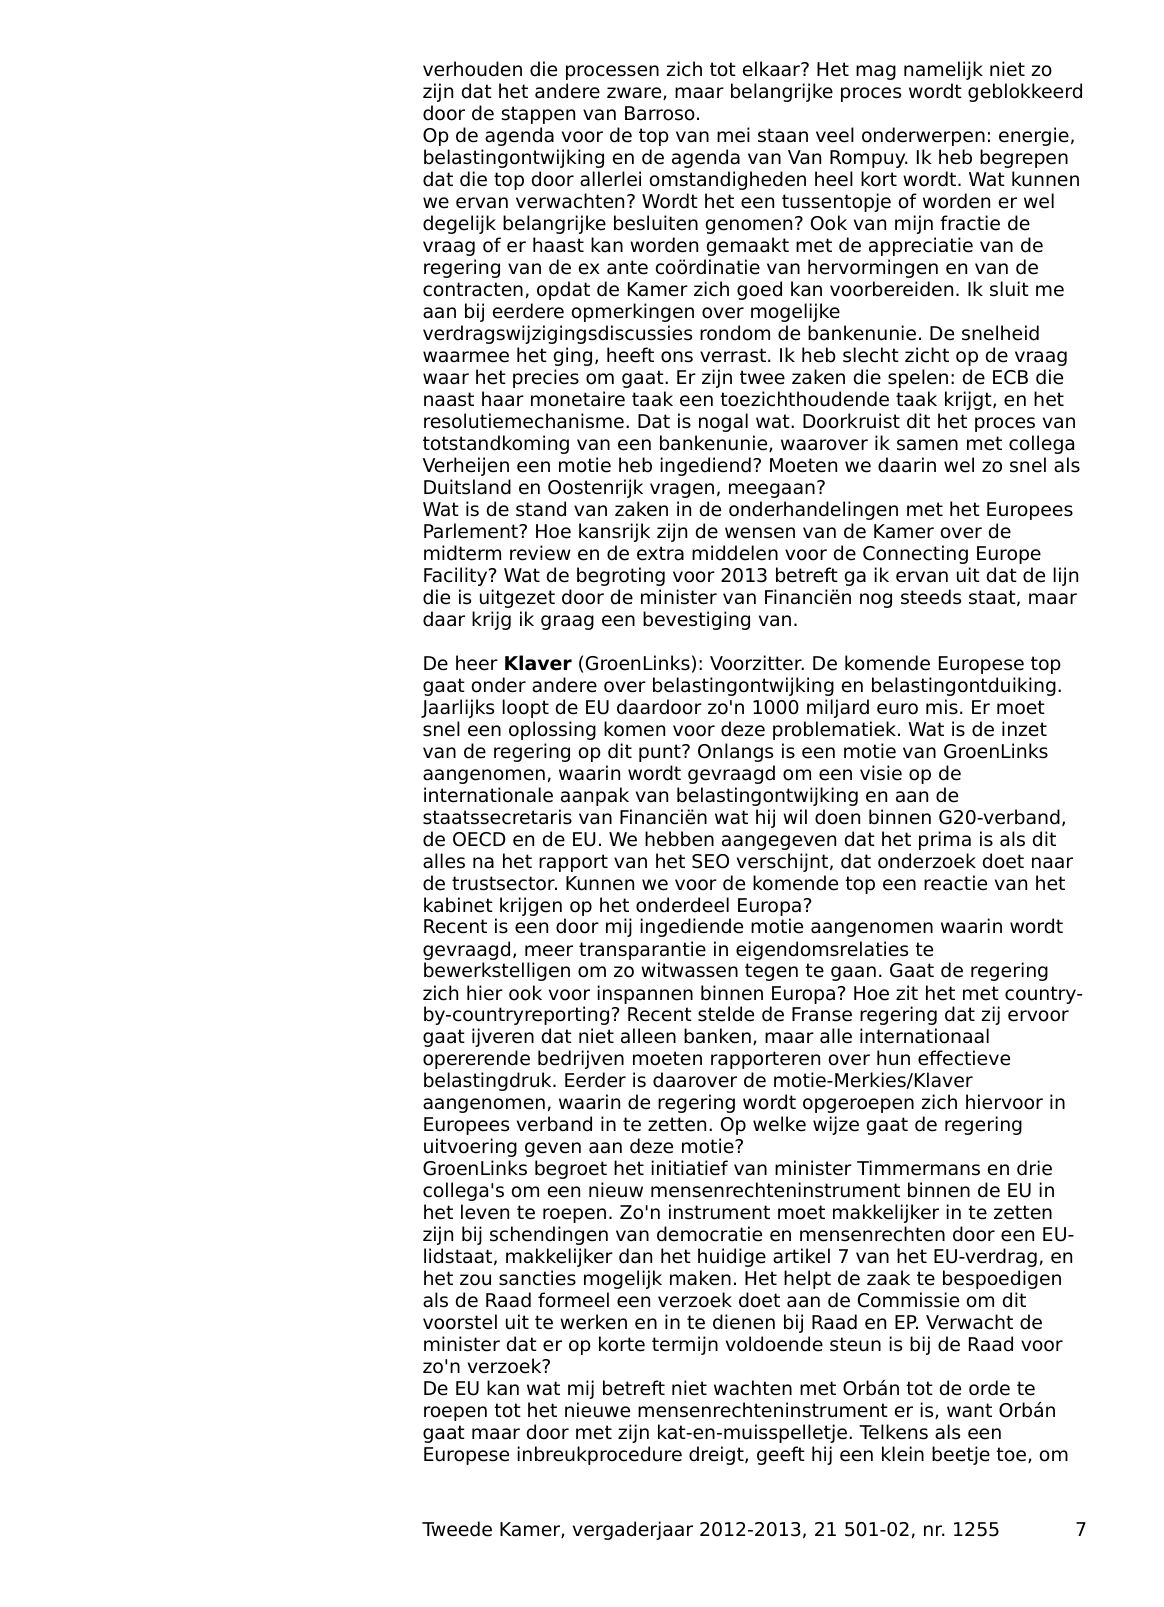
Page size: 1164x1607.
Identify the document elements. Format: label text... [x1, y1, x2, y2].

text Op de agenda voor de top van mei staan veel onderwerpen: energie, belastingontwijking en de agenda van Van Rompuy. Ik heb begrepen dat die top door allerlei omstandigheden heel kort wordt. Wat kunnen we ervan verwachten? Wordt het een tussentopje of worden er wel degelijk belangrijke besluiten genomen? Ook van mijn fractie de vraag of er haast kan worden gemaakt met de appreciatie van de regering van de ex ante coördinatie van hervormingen en van de contracten, opdat de Kamer zich goed kan voorbereiden. Ik sluit me aan bij eerdere opmerkingen over mogelijke verdragswijzigingsdiscussies rondom de bankenunie. De snelheid waarmee het ging, heeft ons verrast. Ik heb slecht zicht op de vraag waar het precies om gaat. Er zijn twee zaken die spelen: de ECB die naast haar monetaire taak een toezichthoudende taak krijgt, en het resolutiemechanisme. Dat is nogal wat. Doorkruist dit het proces van totstandkoming van een bankenunie, waarover ik samen met collega Verheijen een motie heb ingediend? Moeten we daarin wel zo snel als Duitsland en Oostenrijk vragen, meegaan? [422, 125, 1087, 499]
text verhouden die processen zich tot elkaar? Het mag namelijk niet zo zijn dat het andere zware, maar belangrijke proces wordt geblokkeerd door de stappen van Barroso. [422, 59, 1087, 125]
text Wat is de stand van zaken in de onderhandelingen met het Europees Parlement? Hoe kansrijk zijn de wensen van de Kamer over de midterm review en de extra middelen voor de Connecting Europe Facility? Wat de begroting voor 2013 betreft ga ik ervan uit dat de lijn die is uitgezet door de minister van Financiën nog steeds staat, maar daar krijg ik graag een bevestiging van. [422, 499, 1087, 631]
text De EU kan wat mij betreft niet wachten met Orbán tot de orde te roepen tot het nieuwe mensenrechteninstrument er is, want Orbán gaat maar door met zijn kat-en-muisspelletje. Telkens als een Europese inbreukprocedure dreigt, geeft hij een klein beetje toe, om [422, 1378, 1087, 1466]
text Recent is een door mij ingediende motie aangenomen waarin wordt gevraagd, meer transparantie in eigendomsrelaties te bewerkstelligen om zo witwassen tegen te gaan. Gaat de regering zich hier ook voor inspannen binnen Europa? Hoe zit het met country-by-countryreporting? Recent stelde de Franse regering dat zij ervoor gaat ijveren dat niet alleen banken, maar alle internationaal opererende bedrijven moeten rapporteren over hun effectieve belastingdruk. Eerder is daarover de motie-Merkies/Klaver aangenomen, waarin de regering wordt opgeroepen zich hiervoor in Europees verband in te zetten. Op welke wijze gaat de regering uitvoering geven aan deze motie? [422, 916, 1087, 1158]
text GroenLinks begroet het initiatief van minister Timmermans en drie collega's om een nieuw mensenrechteninstrument binnen de EU in het leven te roepen. Zo'n instrument moet makkelijker in te zetten zijn bij schendingen van democratie en mensenrechten door een EU-lidstaat, makkelijker dan het huidige artikel 7 van het EU-verdrag, en het zou sancties mogelijk maken. Het helpt de zaak te bespoedigen als de Raad formeel een verzoek doet aan de Commissie om dit voorstel uit te werken en in te dienen bij Raad en EP. Verwacht de minister dat er op korte termijn voldoende steun is bij de Raad voor zo'n verzoek? [422, 1158, 1087, 1378]
text De heer Klaver (GroenLinks): Voorzitter. De komende Europese top gaat onder andere over belastingontwijking en belastingontduiking. Jaarlijks loopt de EU daardoor zo'n 1000 miljard euro mis. Er moet snel een oplossing komen voor deze problematiek. Wat is de inzet van de regering op dit punt? Onlangs is een motie van GroenLinks aangenomen, waarin wordt gevraagd om een visie op de internationale aanpak van belastingontwijking en aan de staatssecretaris van Financiën wat hij wil doen binnen G20-verband, de OECD en de EU. We hebben aangegeven dat het prima is als dit alles na het rapport van het SEO verschijnt, dat onderzoek doet naar de trustsector. Kunnen we voor de komende top een reactie van het kabinet krijgen op het onderdeel Europa? [422, 653, 1087, 916]
